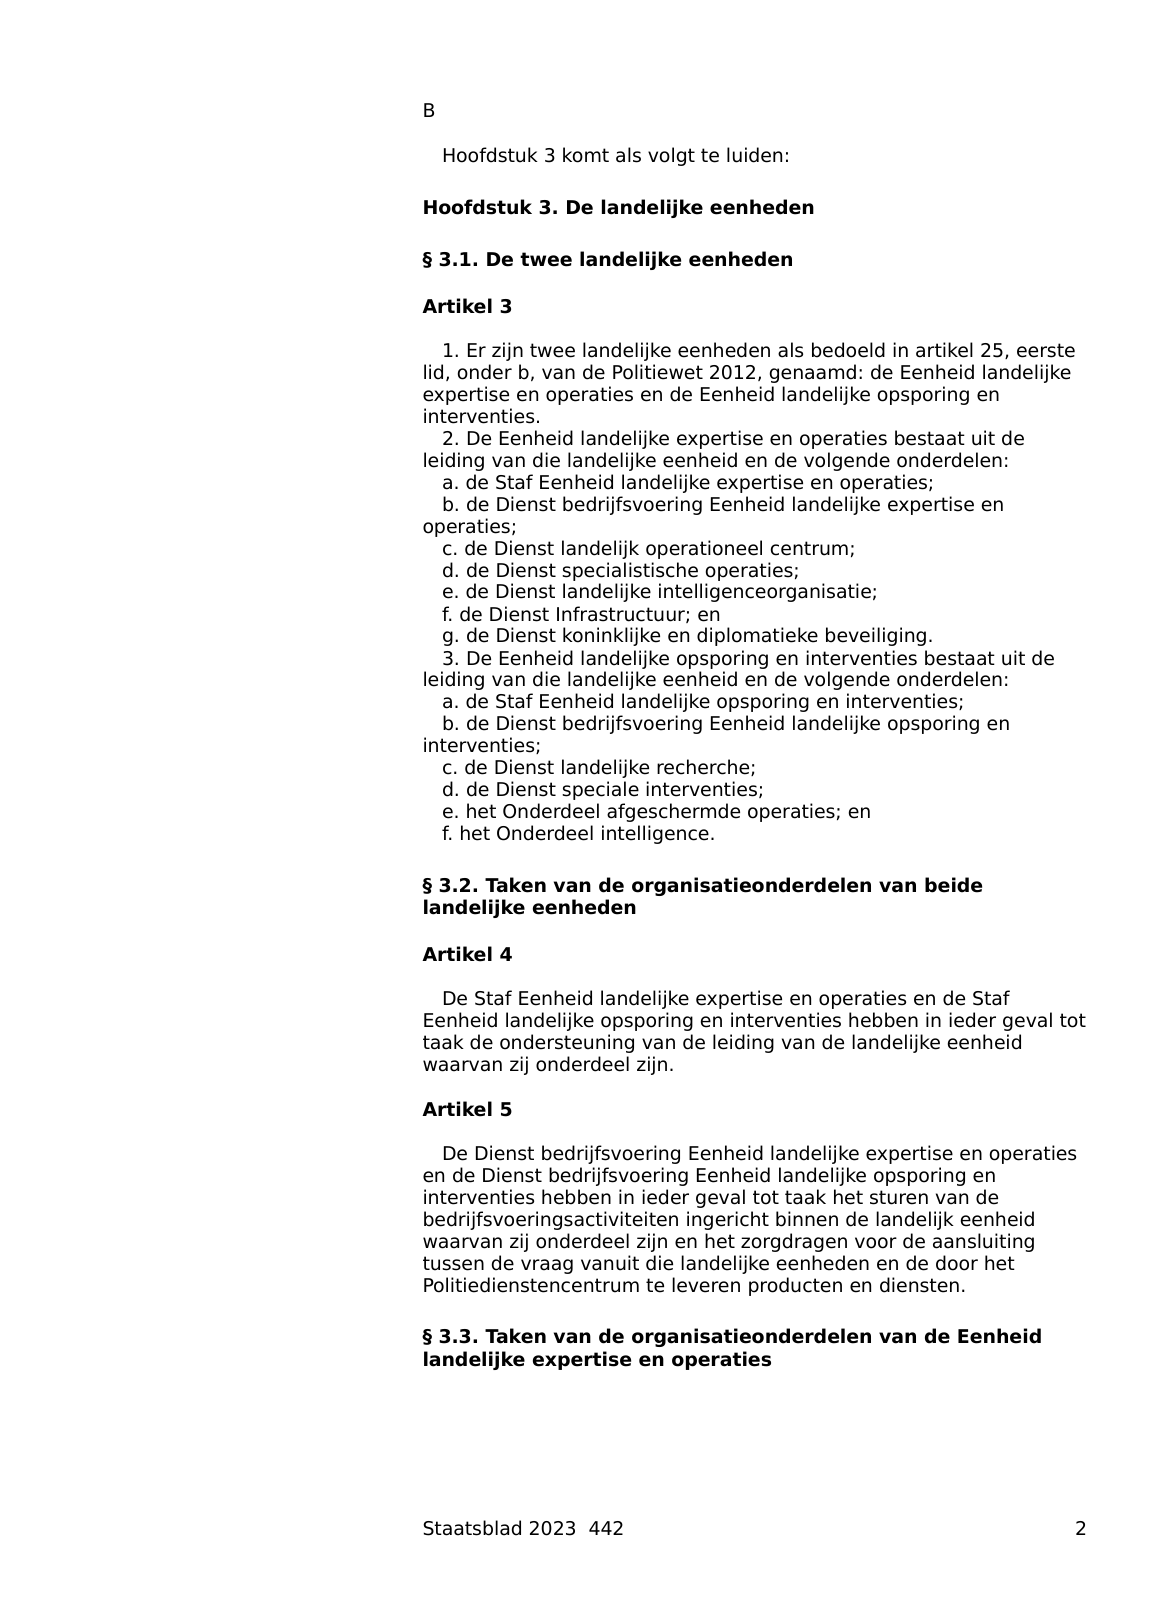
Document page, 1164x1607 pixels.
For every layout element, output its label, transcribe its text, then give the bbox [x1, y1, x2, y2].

text c. de Dienst landelijke recherche; [422, 757, 1087, 779]
text f. de Dienst Infrastructuur; en [422, 603, 1087, 625]
text d. de Dienst specialistische operaties; [422, 559, 1087, 581]
text e. de Dienst landelijke intelligenceorganisatie; [422, 581, 1087, 603]
text 1. Er zijn twee landelijke eenheden als bedoeld in artikel 25, eerste lid, onder b, van de Politiewet 2012, genaamd: de Eenheid landelijke expertise en operaties en de Eenheid landelijke opsporing en interventies. [422, 340, 1087, 428]
text b. de Dienst bedrijfsvoering Eenheid landelijke opsporing en interventies; [422, 713, 1087, 757]
text d. de Dienst speciale interventies; [422, 779, 1087, 801]
text e. het Onderdeel afgeschermde operaties; en [422, 801, 1087, 823]
text f. het Onderdeel intelligence. [422, 823, 1087, 845]
text 3. De Eenheid landelijke opsporing en interventies bestaat uit de leiding van die landelijke eenheid en de volgende onderdelen: [422, 647, 1087, 691]
text 2. De Eenheid landelijke expertise en operaties bestaat uit de leiding van die landelijke eenheid en de volgende onderdelen: [422, 428, 1087, 472]
text De Staf Eenheid landelijke expertise en operaties en de Staf Eenheid landelijke opsporing en interventies hebben in ieder geval tot taak de ondersteuning van de leiding van de landelijke eenheid waarvan zij onderdeel zijn. [422, 988, 1087, 1076]
text c. de Dienst landelijk operationeel centrum; [422, 537, 1087, 559]
text B [422, 100, 1087, 122]
subtitle Artikel 3 [422, 296, 1087, 317]
subtitle § 3.2. Taken van de organisatieonderdelen van beide landelijke eenheden [422, 875, 1087, 919]
subtitle § 3.1. De twee landelijke eenheden [422, 248, 1087, 271]
text a. de Staf Eenheid landelijke expertise en operaties; [422, 472, 1087, 493]
subtitle § 3.3. Taken van de organisatieonderdelen van de Eenheid landelijke expertise en operaties [422, 1326, 1087, 1370]
text Hoofdstuk 3 komt als volgt te luiden: [422, 144, 1087, 167]
subtitle Hoofdstuk 3. De landelijke eenheden [422, 197, 1087, 218]
subtitle Artikel 4 [422, 944, 1087, 966]
text g. de Dienst koninklijke en diplomatieke beveiliging. [422, 625, 1087, 647]
text a. de Staf Eenheid landelijke opsporing en interventies; [422, 691, 1087, 713]
text b. de Dienst bedrijfsvoering Eenheid landelijke expertise en operaties; [422, 493, 1087, 537]
text De Dienst bedrijfsvoering Eenheid landelijke expertise en operaties en de Dienst bedrijfsvoering Eenheid landelijke opsporing en interventies hebben in ieder geval tot taak het sturen van de bedrijfsvoeringsactiviteiten ingericht binnen de landelijk eenheid waarvan zij onderdeel zijn en het zorgdragen voor de aansluiting tussen de vraag vanuit die landelijke eenheden en de door het Politiedienstencentrum te leveren producten en diensten. [422, 1143, 1087, 1296]
subtitle Artikel 5 [422, 1098, 1087, 1120]
